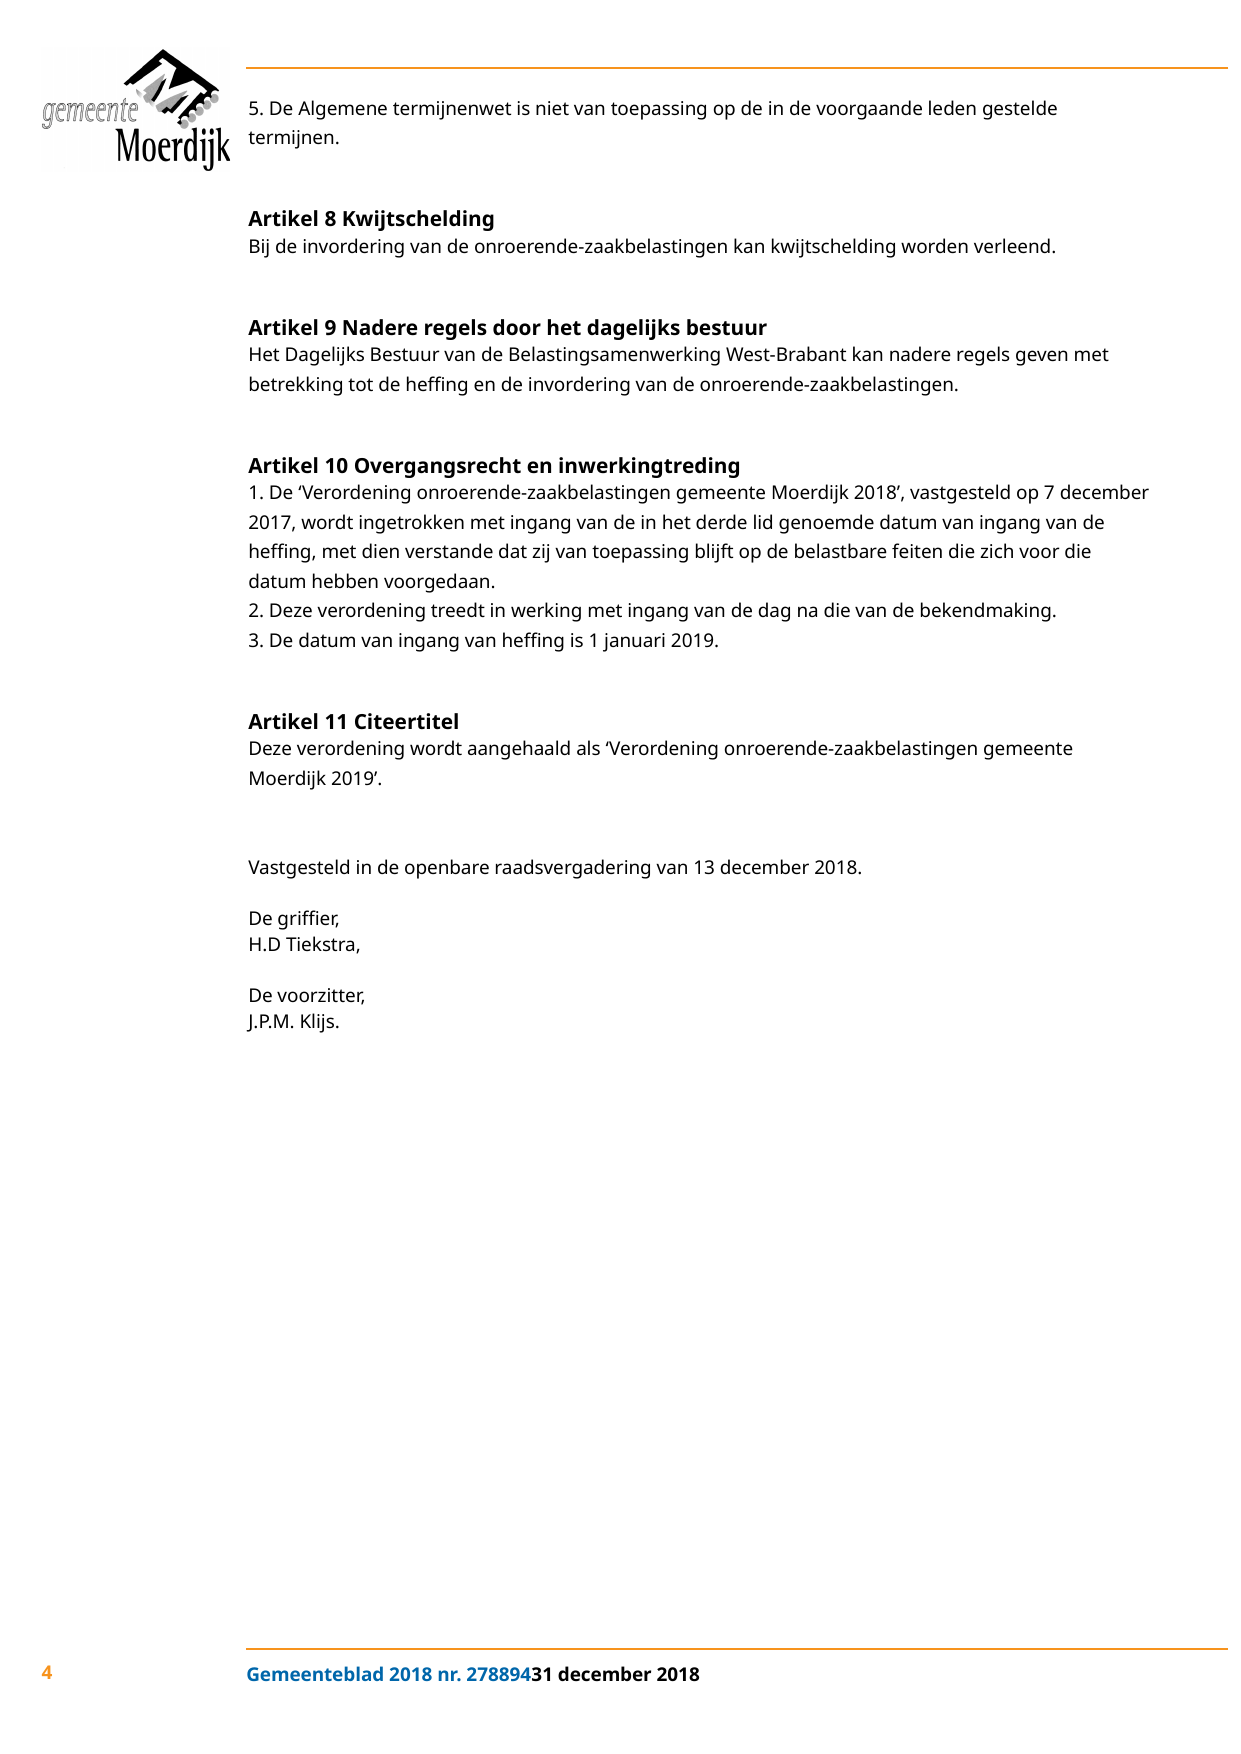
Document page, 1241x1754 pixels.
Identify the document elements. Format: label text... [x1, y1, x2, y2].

text De voorzitter, [248, 983, 1152, 1008]
text 5. De Algemene termijnenwet is niet van toepassing op de in de voorgaande leden gestelde termijnen. [248, 95, 1152, 150]
text Artikel 9 Nadere regels door het dagelijks bestuur [248, 313, 1152, 341]
text Vastgesteld in de openbare raadsvergadering van 13 december 2018. [248, 854, 1152, 880]
text Bij de invordering van de onroerende-zaakbelastingen kan kwijtschelding worden verleend. [248, 233, 1152, 258]
text Deze verordening wordt aangehaald als ‘Verordening onroerende-zaakbelastingen gemeente Moerdijk 2019’. [248, 736, 1152, 791]
text Artikel 8 Kwijtschelding [248, 204, 1152, 233]
text J.P.M. Klijs. [248, 1008, 1152, 1034]
text H.D Tiekstra, [248, 931, 1152, 957]
text Artikel 10 Overgangsrecht en inwerkingtreding [248, 451, 1152, 479]
text 1. De ‘Verordening onroerende-zaakbelastingen gemeente Moerdijk 2018’, vastgesteld op 7 december 2017, wordt ingetrokken met ingang van de in het derde lid genoemde datum van ingang van de heffing, met dien verstande dat zij van toepassing blijft op de belastbare feiten die zich voor die datum hebben voorgedaan. [248, 479, 1152, 594]
text Het Dagelijks Bestuur van de Belastingsamenwerking West-Brabant kan nadere regels geven met betrekking tot de heffing en de invordering van de onroerende-zaakbelastingen. [248, 341, 1152, 397]
text De griffier, [248, 905, 1152, 931]
text 2. Deze verordening treedt in werking met ingang van de dag na die van de bekendmaking. [248, 598, 1152, 623]
text Artikel 11 Citeertitel [248, 707, 1152, 736]
text 3. De datum van ingang van heffing is 1 januari 2019. [248, 627, 1152, 653]
picture [41, 47, 231, 172]
